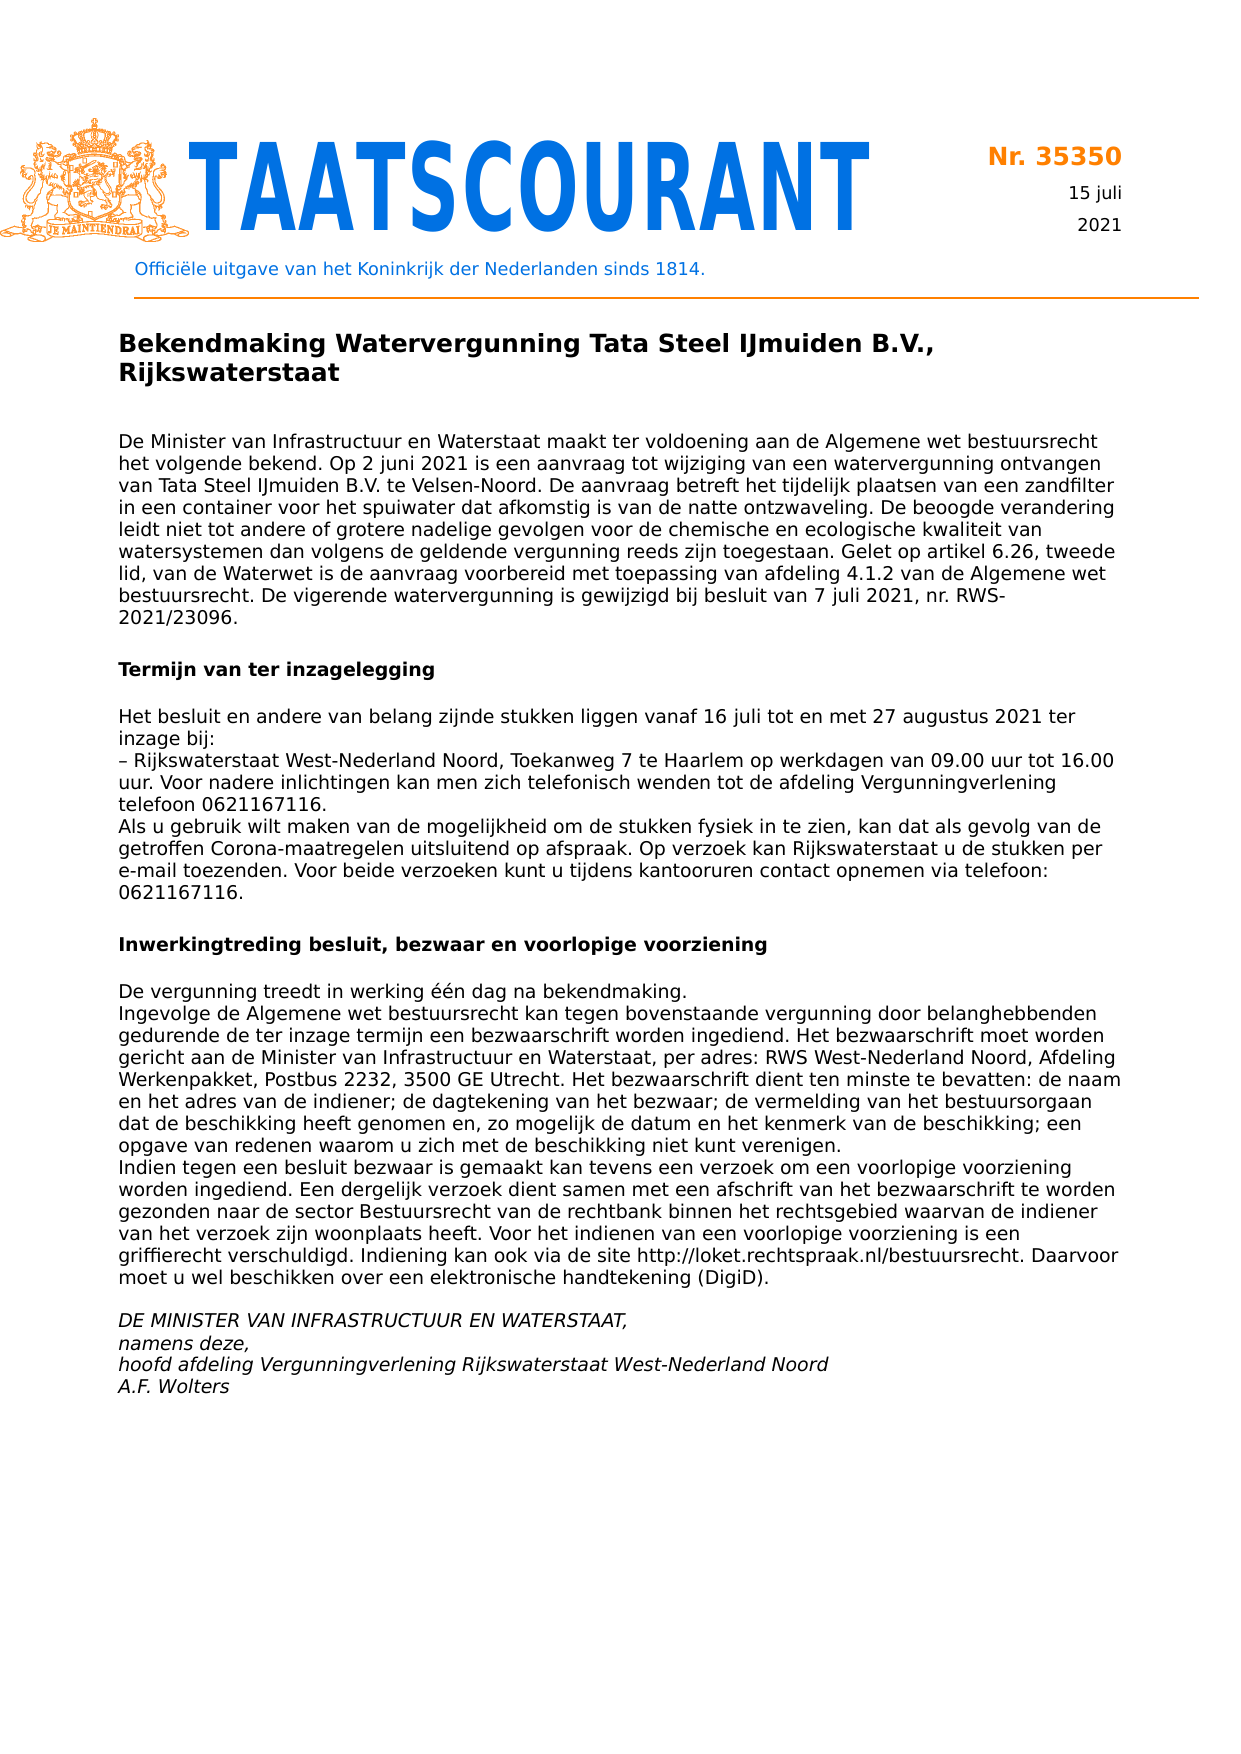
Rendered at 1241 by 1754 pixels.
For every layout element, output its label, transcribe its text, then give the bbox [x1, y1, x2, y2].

subtitle Inwerkingtreding besluit, bezwaar en voorlopige voorziening [118, 934, 1122, 956]
table_header [0, 242, 134, 297]
text De vergunning treedt in werking één dag na bekendmaking. [118, 981, 1122, 1003]
table_cell 2021 [939, 209, 1199, 259]
subtitle Bekendmaking Watervergunning Tata Steel IJmuiden B.V., Rijkswaterstaat [118, 329, 1122, 387]
table_cell Officiële uitgave van het Koninkrijk der Nederlanden sinds 1814. [134, 259, 1199, 297]
text DE MINISTER VAN INFRASTRUCTUUR EN WATERSTAAT, namens deze, hoofd afdeling Vergunningverlening Rijkswaterstaat West-Nederland Noord A.F. Wolters [118, 1310, 1122, 1398]
picture [0, 118, 189, 242]
text De Minister van Infrastructuur en Waterstaat maakt ter voldoening aan de Algemene wet bestuursrecht het volgende bekend. Op 2 juni 2021 is een aanvraag tot wijziging van een watervergunning ontvangen van Tata Steel IJmuiden B.V. te Velsen-Noord. De aanvraag betreft het tijdelijk plaatsen van een zandfilter in een container voor het spuiwater dat afkomstig is van de natte ontzwaveling. De beoogde verandering leidt niet tot andere of grotere nadelige gevolgen voor de chemische en ecologische kwaliteit van watersystemen dan volgens de geldende vergunning reeds zijn toegestaan. Gelet op artikel 6.26, tweede lid, van de Waterwet is de aanvraag voorbereid met toepassing van afdeling 4.1.2 van de Algemene wet bestuursrecht. De vigerende watervergunning is gewijzigd bij besluit van 7 juli 2021, nr. RWS-2021/23096. [118, 431, 1122, 629]
text Als u gebruik wilt maken van de mogelijkheid om de stukken fysiek in te zien, kan dat als gevolg van de getroffen Corona-maatregelen uitsluitend op afspraak. Op verzoek kan Rijkswaterstaat u de stukken per e-mail toezenden. Voor beide verzoeken kunt u tijdens kantooruren contact opnemen via telefoon: 0621167116. [118, 816, 1122, 904]
text – Rijkswaterstaat West-Nederland Noord, Toekanweg 7 te Haarlem op werkdagen van 09.00 uur tot 16.00 uur. Voor nadere inlichtingen kan men zich telefonisch wenden tot de afdeling Vergunningverlening telefoon 0621167116. [118, 750, 1122, 816]
text Indien tegen een besluit bezwaar is gemaakt kan tevens een verzoek om een voorlopige voorziening worden ingediend. Een dergelijk verzoek dient samen met een afschrift van het bezwaarschrift te worden gezonden naar de sector Bestuursrecht van de rechtbank binnen het rechtsgebied waarvan de indiener van het verzoek zijn woonplaats heeft. Voor het indienen van een voorlopige voorziening is een griffierecht verschuldigd. Indiening kan ook via de site http://loket.rechtspraak.nl/bestuursrecht. Daarvoor moet u wel beschikken over een elektronische handtekening (DigiD). [118, 1157, 1122, 1288]
table_header STAATSCOURANT [134, 118, 939, 259]
table_cell 15 juli [939, 177, 1199, 209]
subtitle Termijn van ter inzagelegging [118, 659, 1122, 681]
text Het besluit en andere van belang zijnde stukken liggen vanaf 16 juli tot en met 27 augustus 2021 ter inzage bij: [118, 706, 1122, 750]
table_header Nr. 35350 [939, 118, 1199, 177]
text Ingevolge de Algemene wet bestuursrecht kan tegen bovenstaande vergunning door belanghebbenden gedurende de ter inzage termijn een bezwaarschrift worden ingediend. Het bezwaarschrift moet worden gericht aan de Minister van Infrastructuur en Waterstaat, per adres: RWS West-Nederland Noord, Afdeling Werkenpakket, Postbus 2232, 3500 GE Utrecht. Het bezwaarschrift dient ten minste te bevatten: de naam en het adres van de indiener; de dagtekening van het bezwaar; de vermelding van het bestuursorgaan dat de beschikking heeft genomen en, zo mogelijk de datum en het kenmerk van de beschikking; een opgave van redenen waarom u zich met de beschikking niet kunt verenigen. [118, 1003, 1122, 1157]
